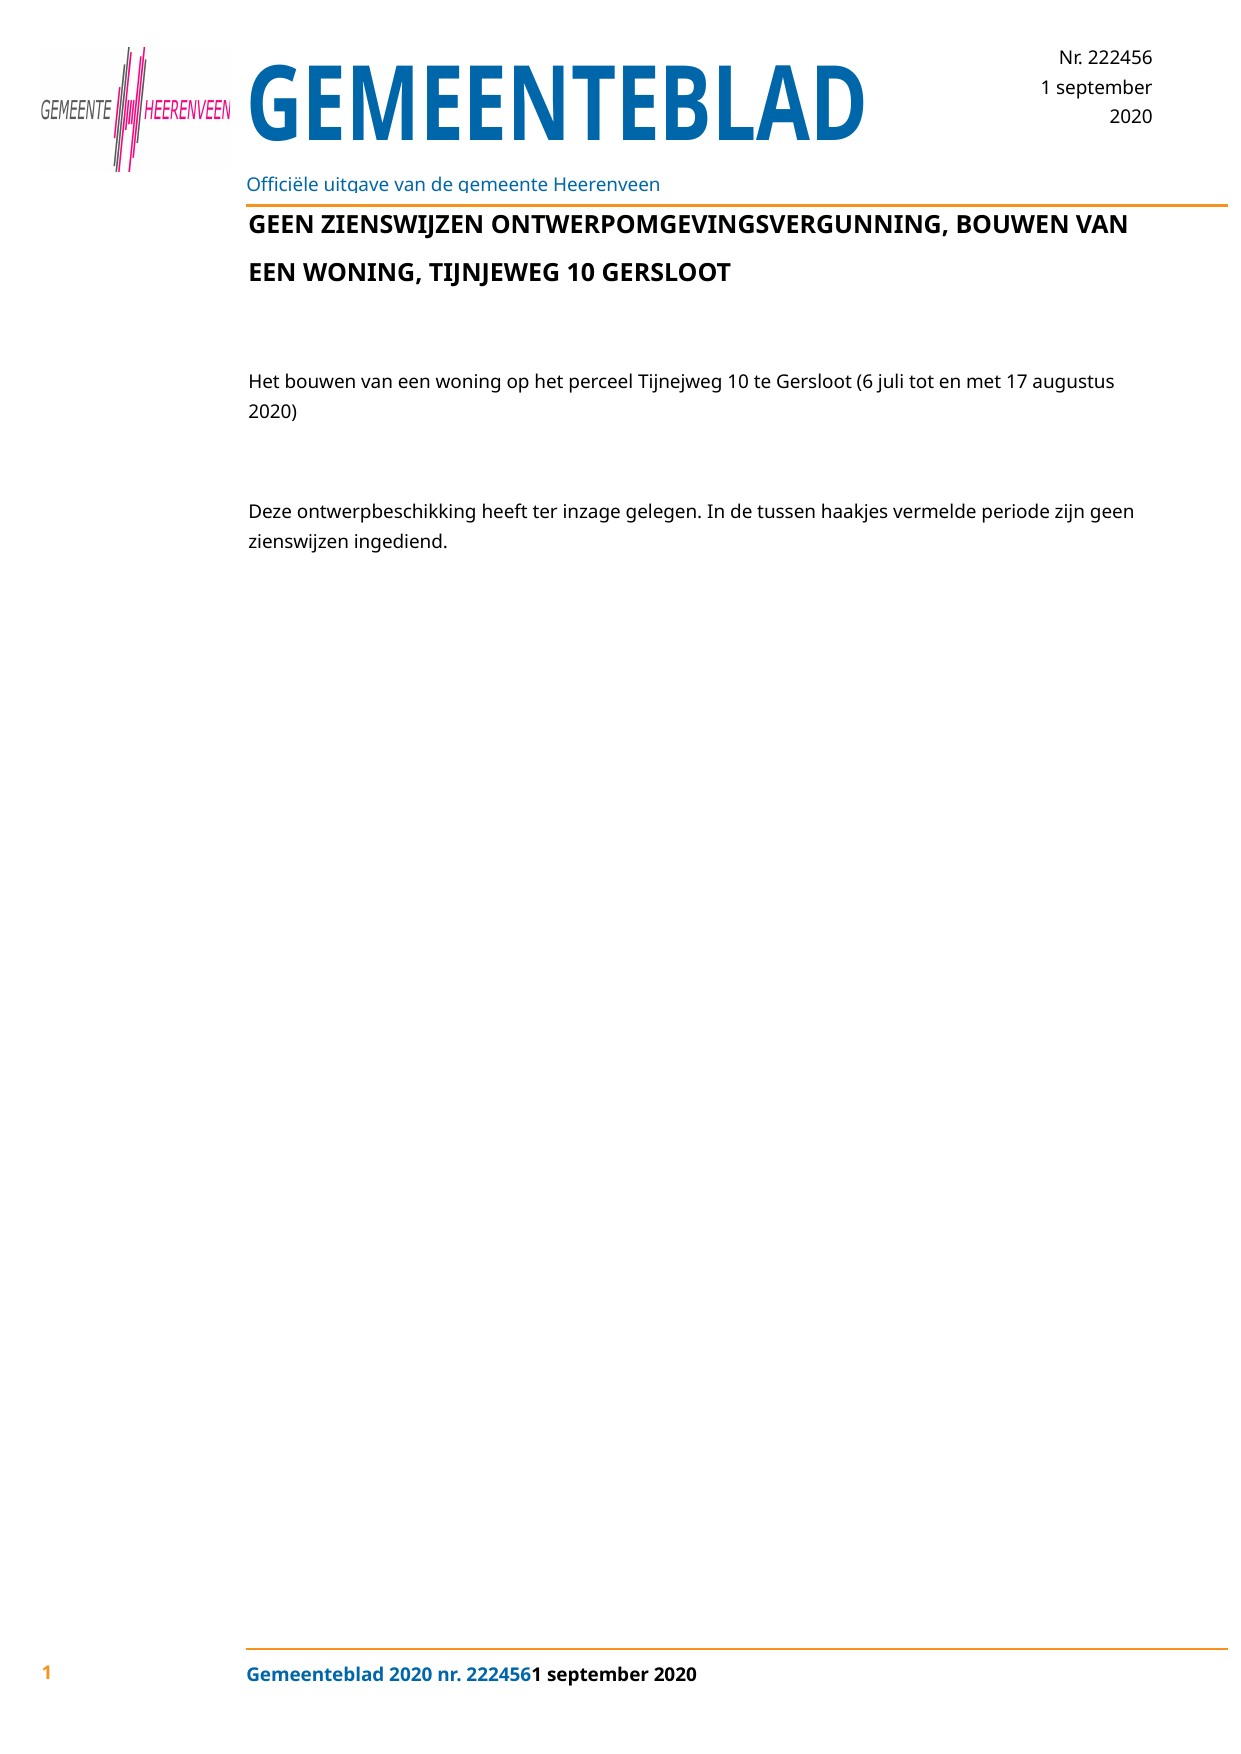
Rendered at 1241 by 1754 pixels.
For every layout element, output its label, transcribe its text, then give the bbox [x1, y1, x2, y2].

picture [41, 47, 231, 172]
text Deze ontwerpbeschikking heeft ter inzage gelegen. In de tussen haakjes vermelde periode zijn geen zienswijzen ingediend. [248, 499, 1152, 554]
text Het bouwen van een woning op het perceel Tijnejweg 10 te Gersloot (6 juli tot en met 17 augustus 2020) [248, 368, 1152, 424]
text GEEN ZIENSWIJZEN ONTWERPOMGEVINGSVERGUNNING, BOUWEN VAN EEN WONING, TIJNJEWEG 10 GERSLOOT [248, 207, 1152, 288]
